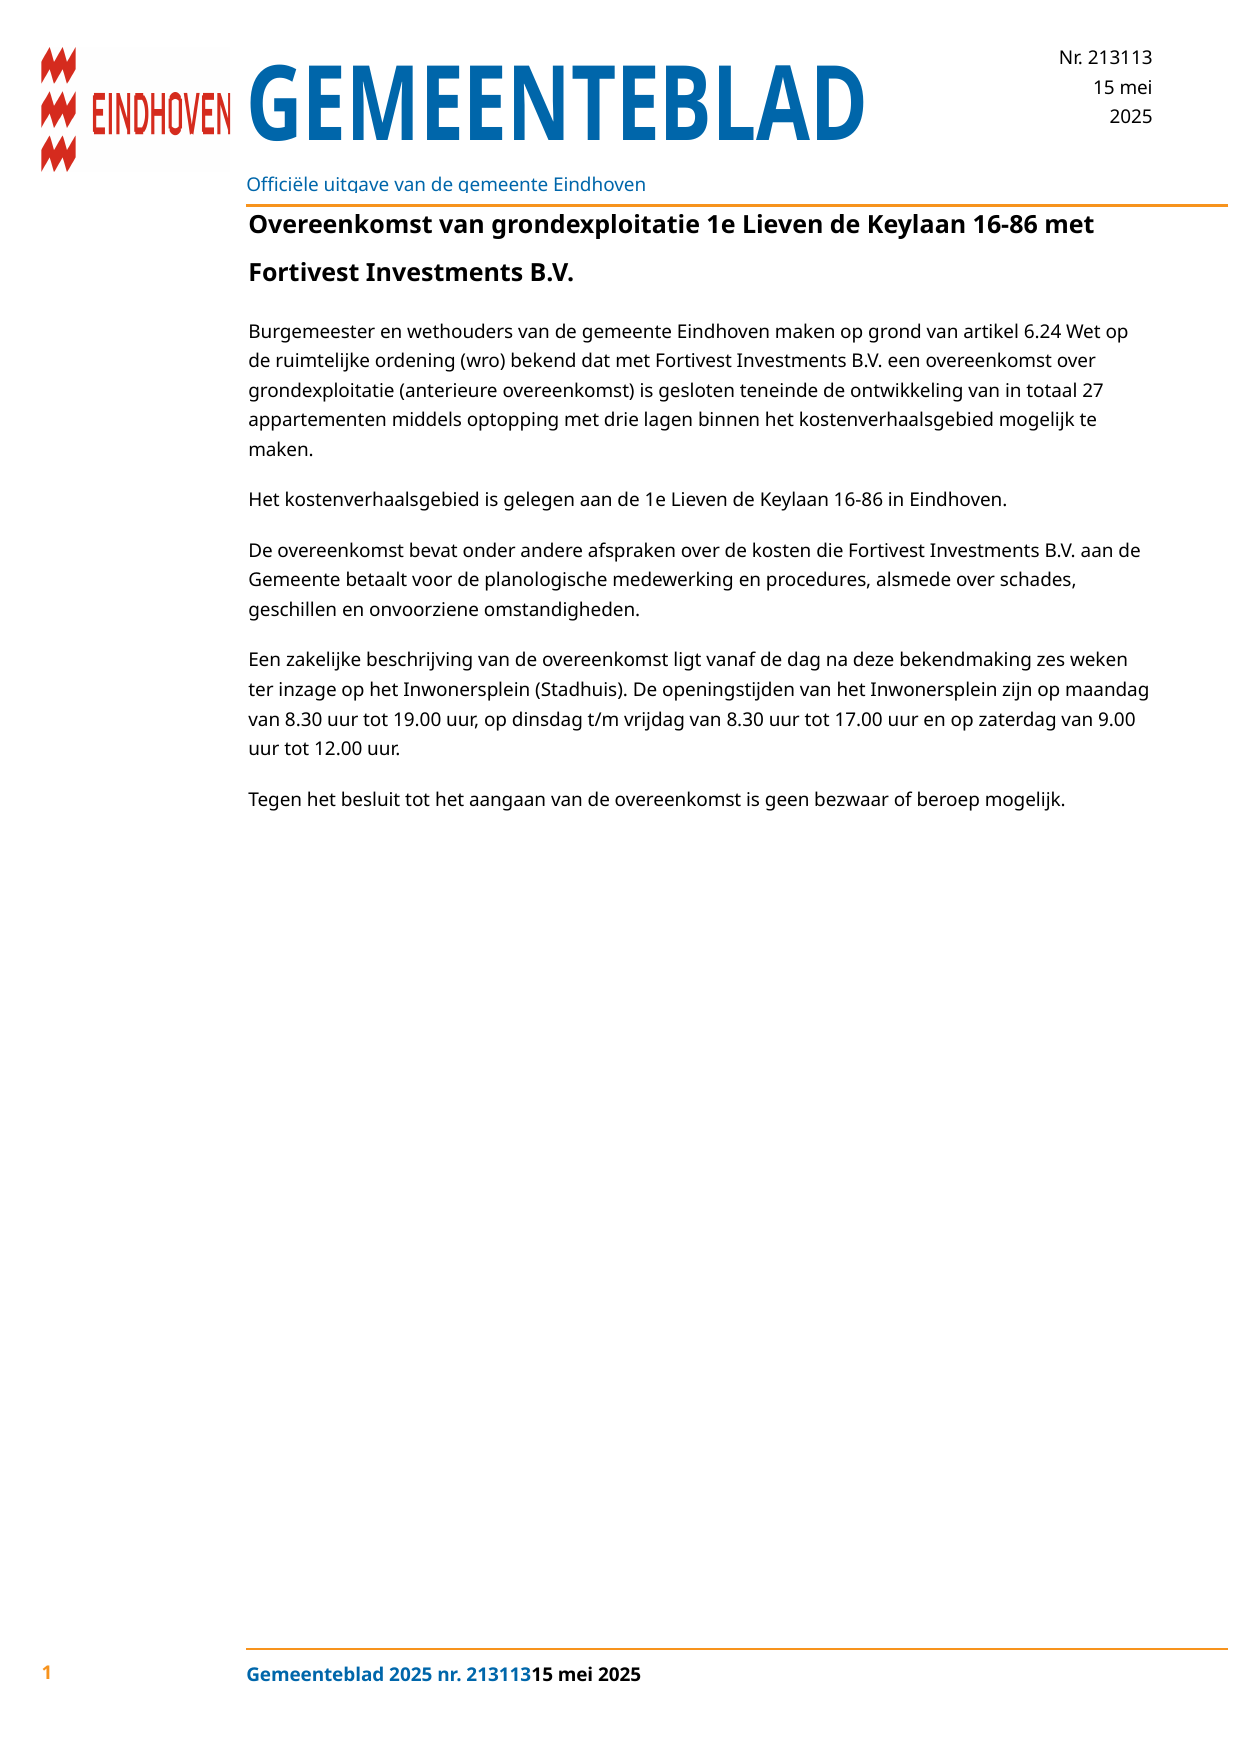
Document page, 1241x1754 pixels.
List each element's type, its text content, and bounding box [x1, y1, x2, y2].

text Het kostenverhaalsgebied is gelegen aan de 1e Lieven de Keylaan 16-86 in Eindhoven. [248, 487, 1152, 512]
text Overeenkomst van grondexploitatie 1e Lieven de Keylaan 16-86 met Fortivest Investments B.V. [248, 207, 1152, 288]
text Een zakelijke beschrijving van de overeenkomst ligt vanaf de dag na deze bekendmaking zes weken ter inzage op het Inwonersplein (Stadhuis). De openingstijden van het Inwonersplein zijn op maandag van 8.30 uur tot 19.00 uur, op dinsdag t/m vrijdag van 8.30 uur tot 17.00 uur en op zaterdag van 9.00 uur tot 12.00 uur. [248, 647, 1152, 761]
text De overeenkomst bevat onder andere afspraken over de kosten die Fortivest Investments B.V. aan de Gemeente betaalt voor de planologische medewerking en procedures, alsmede over schades, geschillen en onvoorziene omstandigheden. [248, 537, 1152, 622]
text Tegen het besluit tot het aangaan van de overeenkomst is geen bezwaar of beroep mogelijk. [248, 786, 1152, 812]
text Burgemeester en wethouders van de gemeente Eindhoven maken op grond van artikel 6.24 Wet op de ruimtelijke ordening (wro) bekend dat met Fortivest Investments B.V. een overeenkomst over grondexploitatie (anterieure overeenkomst) is gesloten teneinde de ontwikkeling van in totaal 27 appartementen middels optopping met drie lagen binnen het kostenverhaalsgebied mogelijk te maken. [248, 318, 1152, 462]
picture [41, 47, 231, 172]
